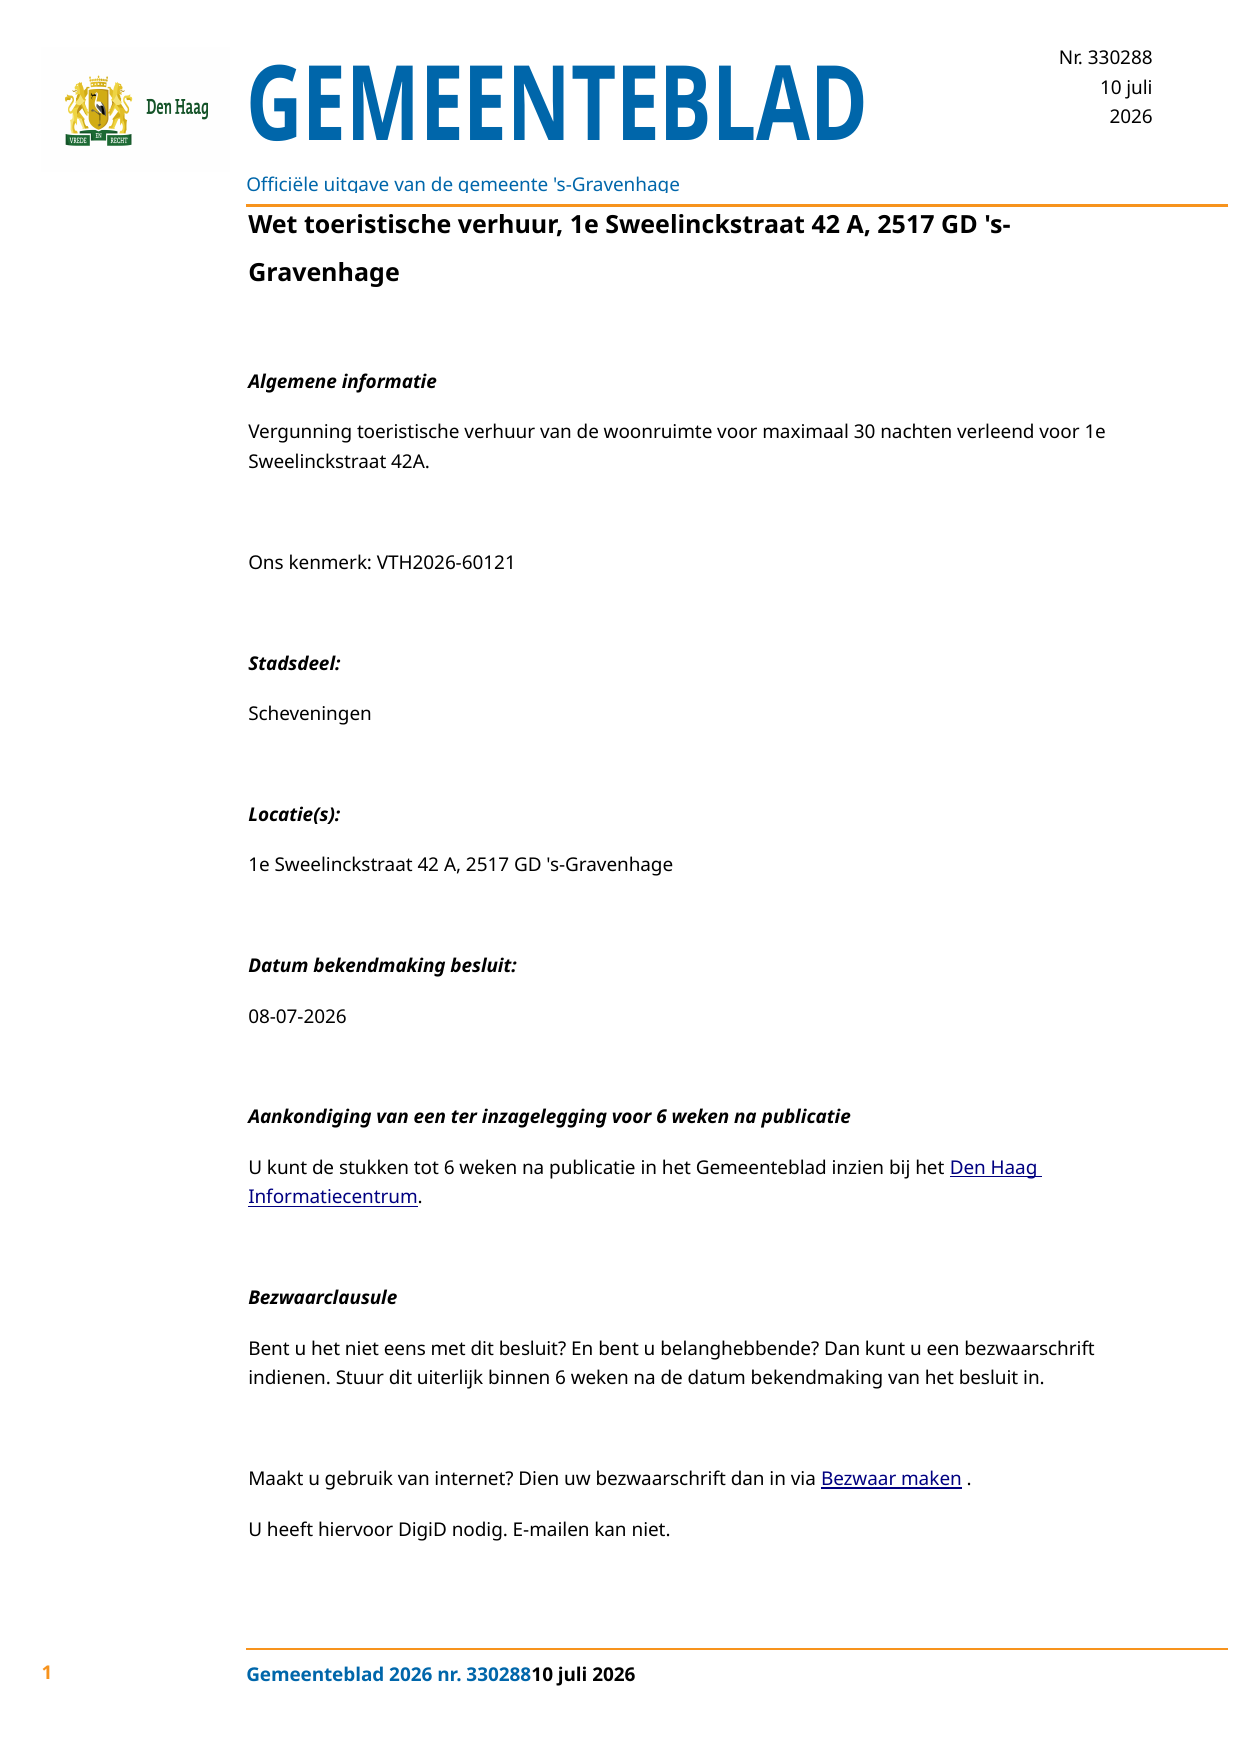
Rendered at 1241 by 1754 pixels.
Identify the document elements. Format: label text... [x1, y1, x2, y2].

text Bezwaarclausule [248, 1284, 1152, 1310]
text Ons kenmerk: VTH2026-60121 [248, 549, 1152, 575]
text U heeft hiervoor DigiD nodig. E-mailen kan niet. [248, 1516, 1152, 1542]
picture [41, 47, 231, 172]
text Aankondiging van een ter inzagelegging voor 6 weken na publicatie [248, 1104, 1152, 1129]
text Datum bekendmaking besluit: [248, 952, 1152, 978]
text Vergunning toeristische verhuur van de woonruimte voor maximaal 30 nachten verleend voor 1e Sweelinckstraat 42A. [248, 419, 1152, 474]
text Locatie(s): [248, 801, 1152, 827]
text Bent u het niet eens met dit besluit? En bent u belanghebbende? Dan kunt u een bezwaarschrift indienen. Stuur dit uiterlijk binnen 6 weken na de datum bekendmaking van het besluit in. [248, 1335, 1152, 1390]
text Wet toeristische verhuur, 1e Sweelinckstraat 42 A, 2517 GD 's-Gravenhage [248, 207, 1152, 288]
text Stadsdeel: [248, 650, 1152, 676]
text 08-07-2026 [248, 1003, 1152, 1029]
text 1e Sweelinckstraat 42 A, 2517 GD 's-Gravenhage [248, 852, 1152, 877]
text Algemene informatie [248, 368, 1152, 394]
text Maakt u gebruik van internet? Dien uw bezwaarschrift dan in via Bezwaar maken . [248, 1465, 1152, 1491]
text U kunt de stukken tot 6 weken na publicatie in het Gemeenteblad inzien bij het Den Haag Informatiecentrum. [248, 1154, 1152, 1209]
text Scheveningen [248, 700, 1152, 726]
